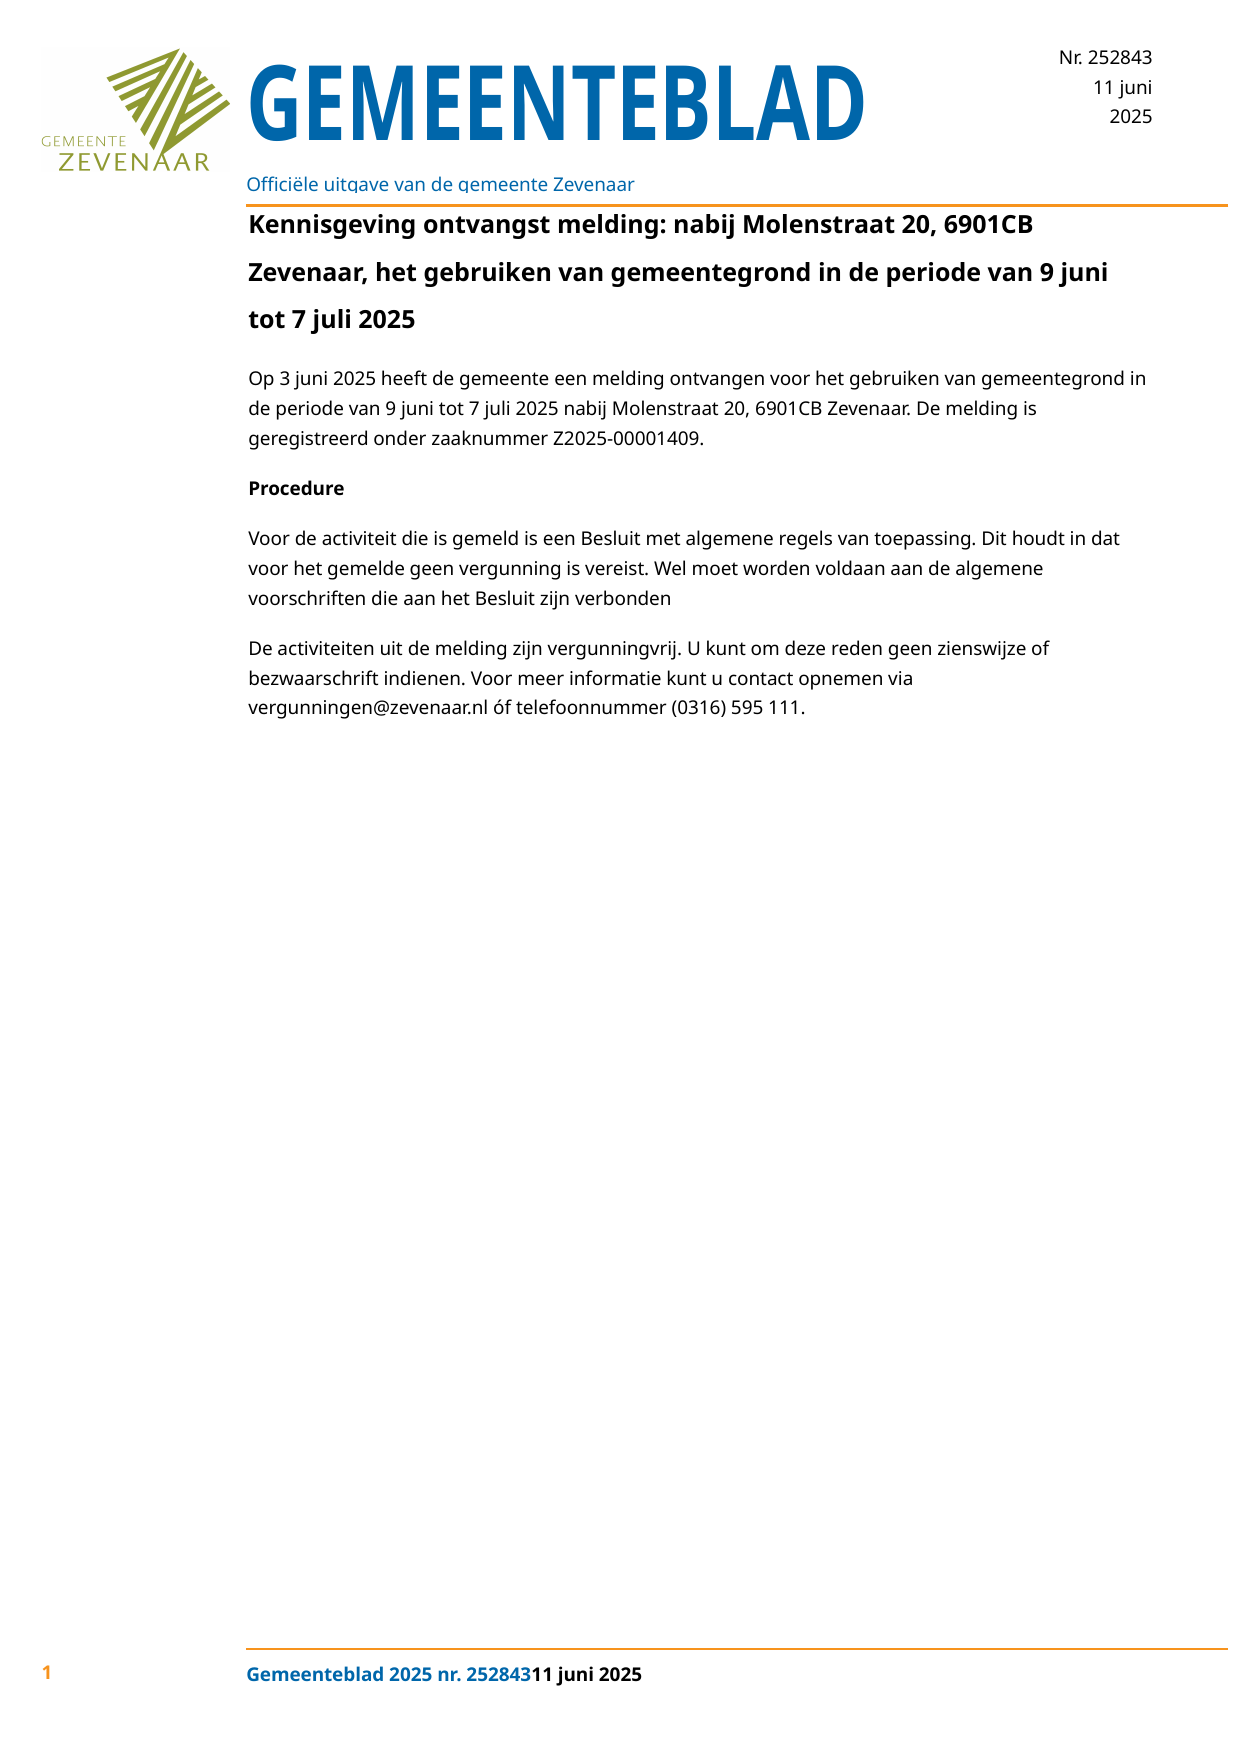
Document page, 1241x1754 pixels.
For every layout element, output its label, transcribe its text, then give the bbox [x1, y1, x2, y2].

picture [41, 47, 231, 172]
text Kennisgeving ontvangst melding: nabij Molenstraat 20, 6901CB Zevenaar, het gebruiken van gemeentegrond in de periode van 9 juni tot 7 juli 2025 [248, 207, 1152, 336]
text De activiteiten uit de melding zijn vergunningvrij. U kunt om deze reden geen zienswijze of bezwaarschrift indienen. Voor meer informatie kunt u contact opnemen via vergunningen@zevenaar.nl óf telefoonnummer (0316) 595 111. [248, 635, 1152, 720]
text Voor de activiteit die is gemeld is een Besluit met algemene regels van toepassing. Dit houdt in dat voor het gemelde geen vergunning is vereist. Wel moet worden voldaan aan de algemene voorschriften die aan het Besluit zijn verbonden [248, 526, 1152, 610]
text Op 3 juni 2025 heeft de gemeente een melding ontvangen voor het gebruiken van gemeentegrond in de periode van 9 juni tot 7 juli 2025 nabij Molenstraat 20, 6901CB Zevenaar. De melding is geregistreerd onder zaaknummer Z2025-00001409. [248, 366, 1152, 450]
text Procedure [248, 475, 1152, 501]
